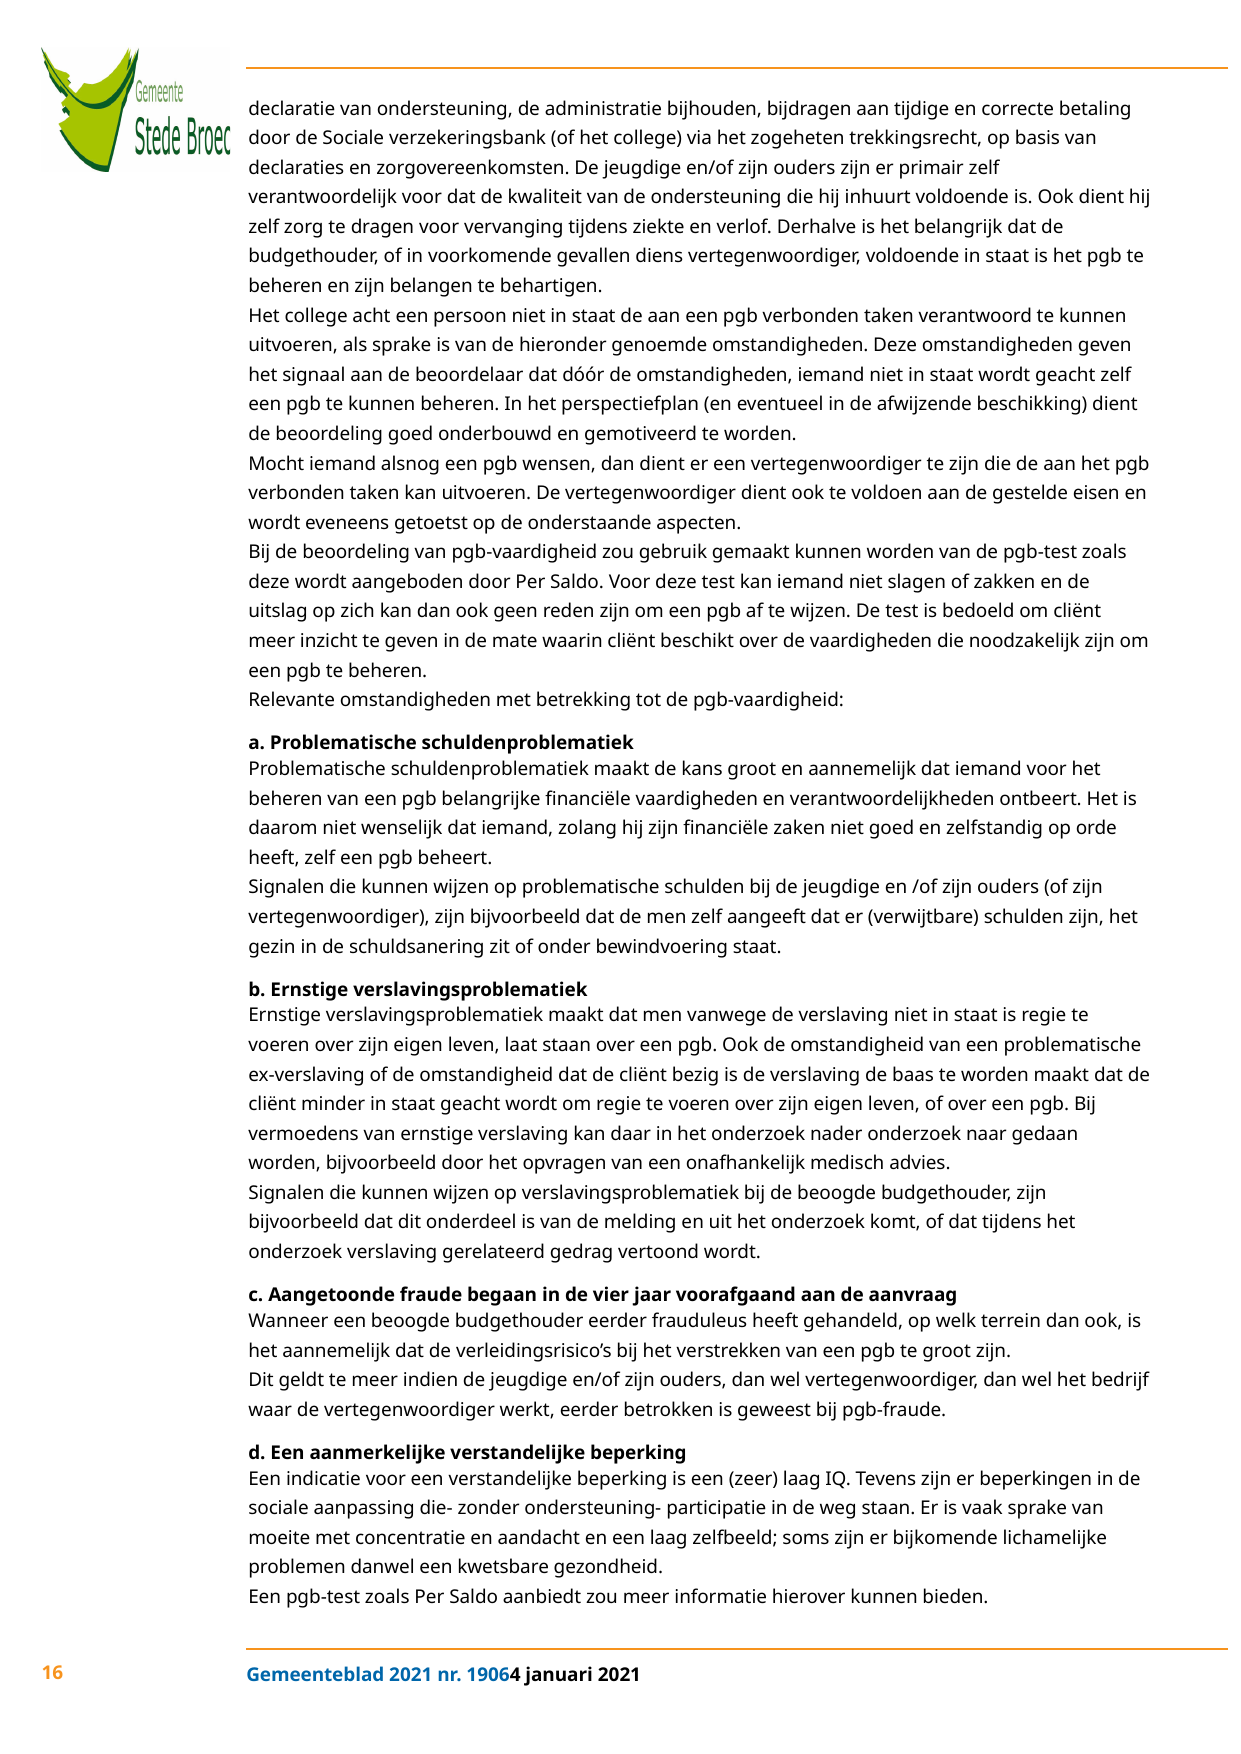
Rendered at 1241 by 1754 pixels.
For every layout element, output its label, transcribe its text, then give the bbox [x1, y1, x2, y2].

text Ernstige verslavingsproblematiek maakt dat men vanwege de verslaving niet in staat is regie te voeren over zijn eigen leven, laat staan over een pgb. Ook de omstandigheid van een problematische ex-verslaving of de omstandigheid dat de cliënt bezig is de verslaving de baas te worden maakt dat de cliënt minder in staat geacht wordt om regie te voeren over zijn eigen leven, of over een pgb. Bij vermoedens van ernstige verslaving kan daar in het onderzoek nader onderzoek naar gedaan worden, bijvoorbeeld door het opvragen van een onafhankelijk medisch advies. [248, 1002, 1152, 1175]
picture [41, 47, 231, 172]
text Een pgb-test zoals Per Saldo aanbiedt zou meer informatie hierover kunnen bieden. [248, 1583, 1152, 1609]
text Signalen die kunnen wijzen op problematische schulden bij de jeugdige en /of zijn ouders (of zijn vertegenwoordiger), zijn bijvoorbeeld dat de men zelf aangeeft dat er (verwijtbare) schulden zijn, het gezin in de schuldsanering zit of onder bewindvoering staat. [248, 874, 1152, 958]
text Bij de beoordeling van pgb-vaardigheid zou gebruik gemaakt kunnen worden van de pgb-test zoals deze wordt aangeboden door Per Saldo. Voor deze test kan iemand niet slagen of zakken en de uitslag op zich kan dan ook geen reden zijn om een pgb af te wijzen. De test is bedoeld om cliënt meer inzicht te geven in de mate waarin cliënt beschikt over de vaardigheden die noodzakelijk zijn om een pgb te beheren. [248, 538, 1152, 683]
text Signalen die kunnen wijzen op verslavingsproblematiek bij de beoogde budgethouder, zijn bijvoorbeeld dat dit onderdeel is van de melding en uit het onderzoek komt, of dat tijdens het onderzoek verslaving gerelateerd gedrag vertoond wordt. [248, 1179, 1152, 1264]
text a. Problematische schuldenproblematiek [248, 729, 1152, 755]
text Mocht iemand alsnog een pgb wensen, dan dient er een vertegenwoordiger te zijn die de aan het pgb verbonden taken kan uitvoeren. De vertegenwoordiger dient ook te voldoen aan de gestelde eisen en wordt eveneens getoetst op de onderstaande aspecten. [248, 450, 1152, 535]
text Problematische schuldenproblematiek maakt de kans groot en aannemelijk dat iemand voor het beheren van een pgb belangrijke financiële vaardigheden en verantwoordelijkheden ontbeert. Het is daarom niet wenselijk dat iemand, zolang hij zijn financiële zaken niet goed en zelfstandig op orde heeft, zelf een pgb beheert. [248, 755, 1152, 870]
text Een indicatie voor een verstandelijke beperking is een (zeer) laag IQ. Tevens zijn er beperkingen in de sociale aanpassing die- zonder ondersteuning- participatie in de weg staan. Er is vaak sprake van moeite met concentratie en aandacht en een laag zelfbeeld; soms zijn er bijkomende lichamelijke problemen danwel een kwetsbare gezondheid. [248, 1465, 1152, 1579]
text Relevante omstandigheden met betrekking tot de pgb-vaardigheid: [248, 686, 1152, 712]
text d. Een aanmerkelijke verstandelijke beperking [248, 1439, 1152, 1465]
text Dit geldt te meer indien de jeugdige en/of zijn ouders, dan wel vertegenwoordiger, dan wel het bedrijf waar de vertegenwoordiger werkt, eerder betrokken is geweest bij pgb-fraude. [248, 1366, 1152, 1422]
text Wanneer een beoogde budgethouder eerder frauduleus heeft gehandeld, op welk terrein dan ook, is het aannemelijk dat de verleidingsrisico’s bij het verstrekken van een pgb te groot zijn. [248, 1307, 1152, 1362]
text Het college acht een persoon niet in staat de aan een pgb verbonden taken verantwoord te kunnen uitvoeren, als sprake is van de hieronder genoemde omstandigheden. Deze omstandigheden geven het signaal aan de beoordelaar dat dóór de omstandigheden, iemand niet in staat wordt geacht zelf een pgb te kunnen beheren. In het perspectiefplan (en eventueel in de afwijzende beschikking) dient de beoordeling goed onderbouwd en gemotiveerd te worden. [248, 302, 1152, 446]
text b. Ernstige verslavingsproblematiek [248, 976, 1152, 1002]
text declaratie van ondersteuning, de administratie bijhouden, bijdragen aan tijdige en correcte betaling door de Sociale verzekeringsbank (of het college) via het zogeheten trekkingsrecht, op basis van declaraties en zorgovereenkomsten. De jeugdige en/of zijn ouders zijn er primair zelf verantwoordelijk voor dat de kwaliteit van de ondersteuning die hij inhuurt voldoende is. Ook dient hij zelf zorg te dragen voor vervanging tijdens ziekte en verlof. Derhalve is het belangrijk dat de budgethouder, of in voorkomende gevallen diens vertegenwoordiger, voldoende in staat is het pgb te beheren en zijn belangen te behartigen. [248, 95, 1152, 298]
text c. Aangetoonde fraude begaan in de vier jaar voorafgaand aan de aanvraag [248, 1281, 1152, 1307]
